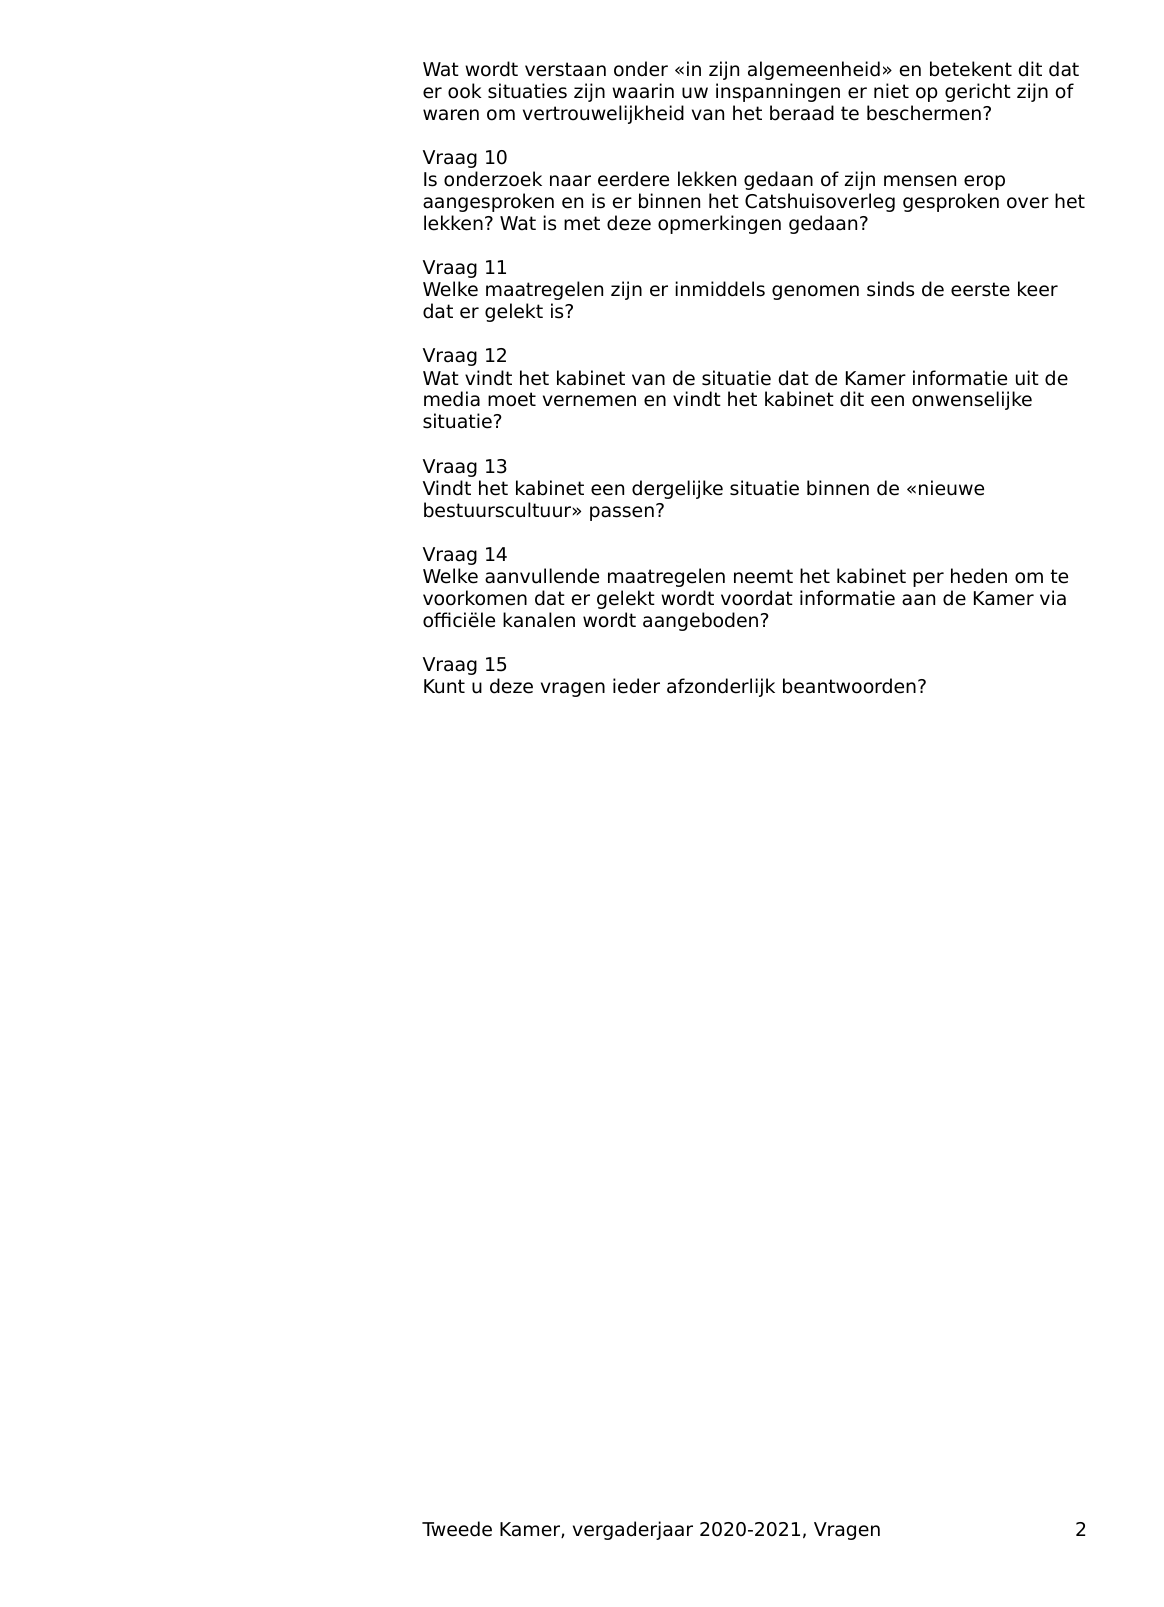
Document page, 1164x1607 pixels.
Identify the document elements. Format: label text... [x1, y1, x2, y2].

text Vindt het kabinet een dergelijke situatie binnen de «nieuwe bestuurscultuur» passen? [422, 477, 1087, 521]
text Vraag 11 [422, 257, 1087, 279]
text Welke maatregelen zijn er inmiddels genomen sinds de eerste keer dat er gelekt is? [422, 279, 1087, 323]
text Vraag 10 [422, 147, 1087, 169]
text Welke aanvullende maatregelen neemt het kabinet per heden om te voorkomen dat er gelekt wordt voordat informatie aan de Kamer via officiële kanalen wordt aangeboden? [422, 566, 1087, 632]
text Wat vindt het kabinet van de situatie dat de Kamer informatie uit de media moet vernemen en vindt het kabinet dit een onwenselijke situatie? [422, 367, 1087, 433]
text Vraag 12 [422, 345, 1087, 367]
text Wat wordt verstaan onder «in zijn algemeenheid» en betekent dit dat er ook situaties zijn waarin uw inspanningen er niet op gericht zijn of waren om vertrouwelijkheid van het beraad te beschermen? [422, 59, 1087, 125]
text Kunt u deze vragen ieder afzonderlijk beantwoorden? [422, 676, 1087, 698]
text Is onderzoek naar eerdere lekken gedaan of zijn mensen erop aangesproken en is er binnen het Catshuisoverleg gesproken over het lekken? Wat is met deze opmerkingen gedaan? [422, 169, 1087, 235]
text Vraag 13 [422, 456, 1087, 477]
text Vraag 14 [422, 544, 1087, 566]
text Vraag 15 [422, 654, 1087, 676]
